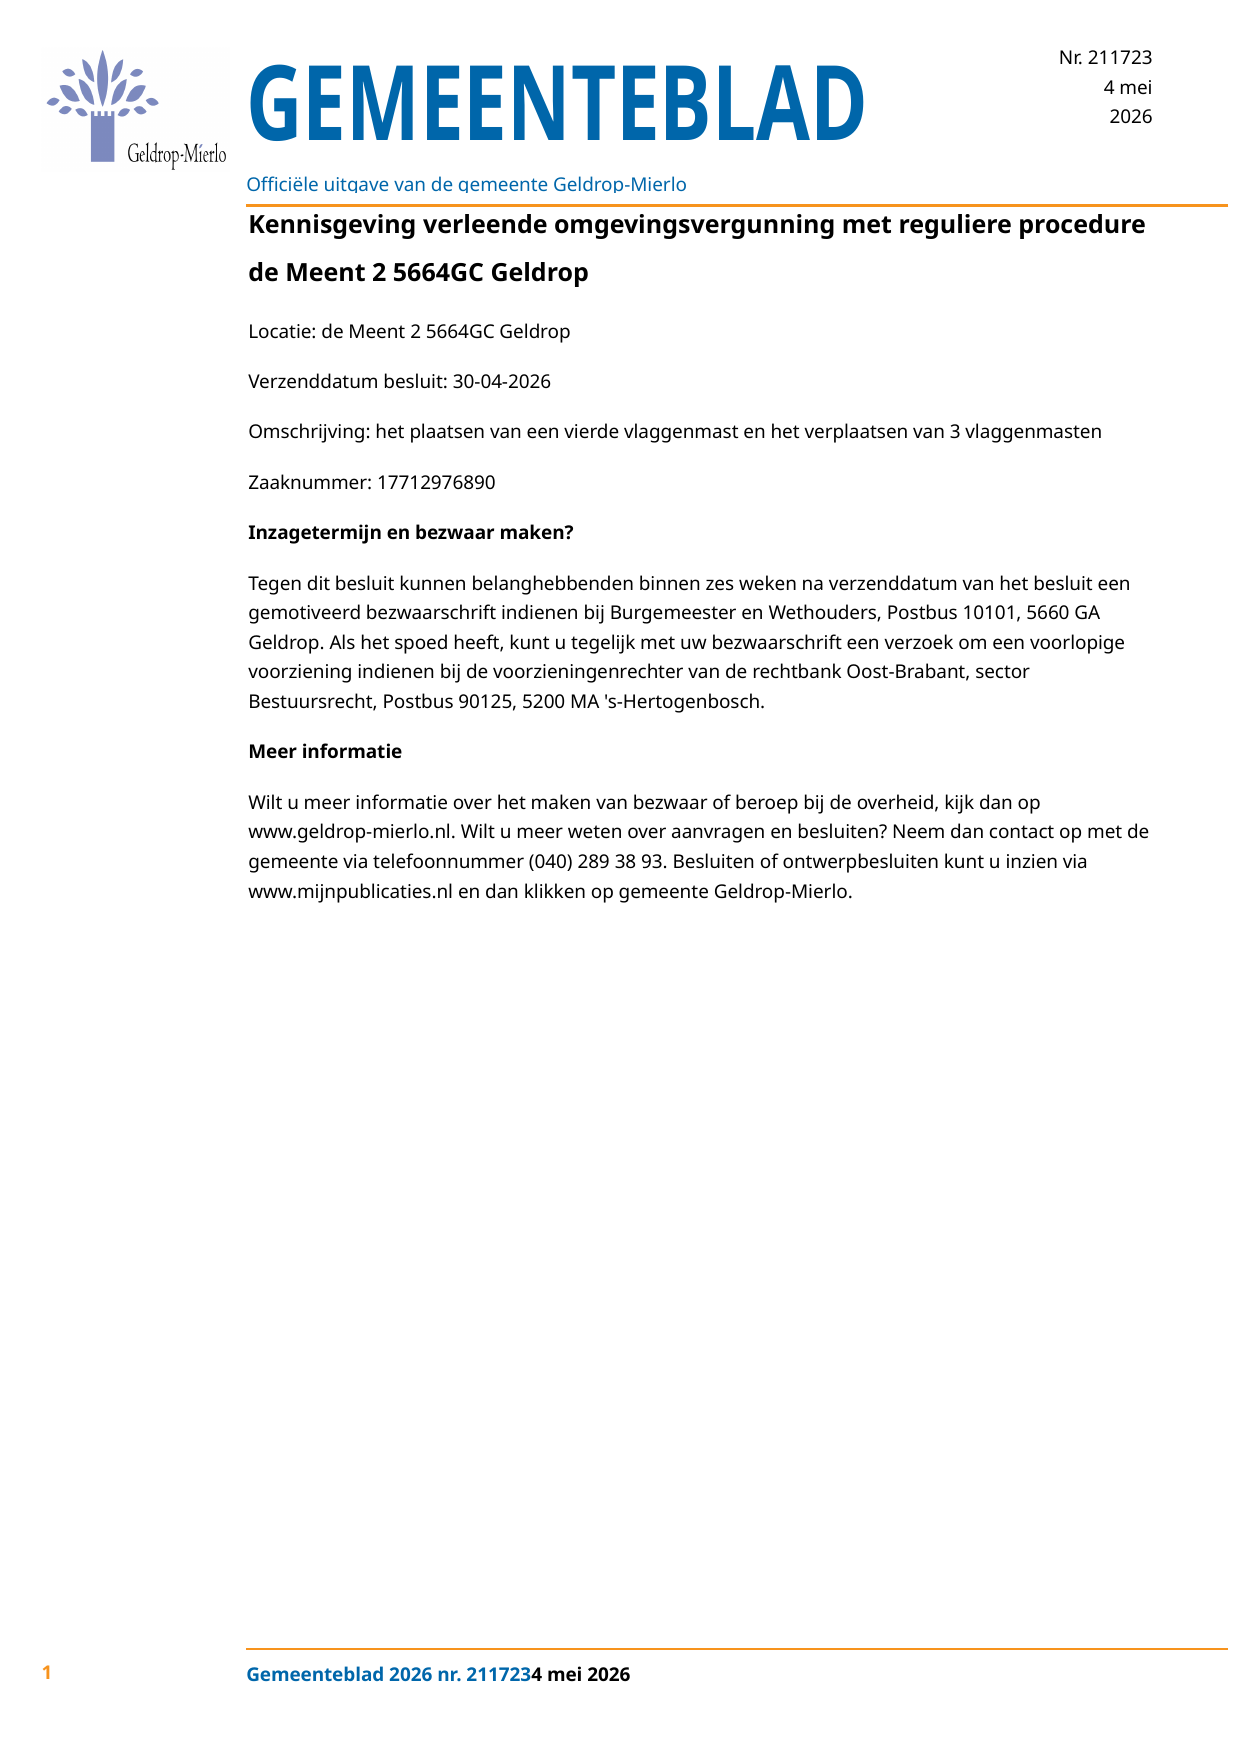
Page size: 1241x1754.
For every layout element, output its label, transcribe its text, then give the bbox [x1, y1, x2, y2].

text Zaaknummer: 17712976890 [248, 469, 1152, 495]
text Locatie: de Meent 2 5664GC Geldrop [248, 318, 1152, 344]
text Kennisgeving verleende omgevingsvergunning met reguliere procedure de Meent 2 5664GC Geldrop [248, 207, 1152, 288]
text Inzagetermijn en bezwaar maken? [248, 519, 1152, 545]
text Meer informatie [248, 739, 1152, 764]
text Omschrijving: het plaatsen van een vierde vlaggenmast en het verplaatsen van 3 vlaggenmasten [248, 419, 1152, 444]
text Wilt u meer informatie over het maken van bezwaar of beroep bij de overheid, kijk dan op www.geldrop-mierlo.nl. Wilt u meer weten over aanvragen en besluiten? Neem dan contact op met de gemeente via telefoonnummer (040) 289 38 93. Besluiten of ontwerpbesluiten kunt u inzien via www.mijnpublicaties.nl en dan klikken op gemeente Geldrop-Mierlo. [248, 789, 1152, 904]
text Verzenddatum besluit: 30-04-2026 [248, 368, 1152, 394]
text Tegen dit besluit kunnen belanghebbenden binnen zes weken na verzenddatum van het besluit een gemotiveerd bezwaarschrift indienen bij Burgemeester en Wethouders, Postbus 10101, 5660 GA Geldrop. Als het spoed heeft, kunt u tegelijk met uw bezwaarschrift een verzoek om een voorlopige voorziening indienen bij de voorzieningenrechter van de rechtbank Oost-Brabant, sector Bestuursrecht, Postbus 90125, 5200 MA 's-Hertogenbosch. [248, 570, 1152, 714]
picture [41, 47, 231, 172]
